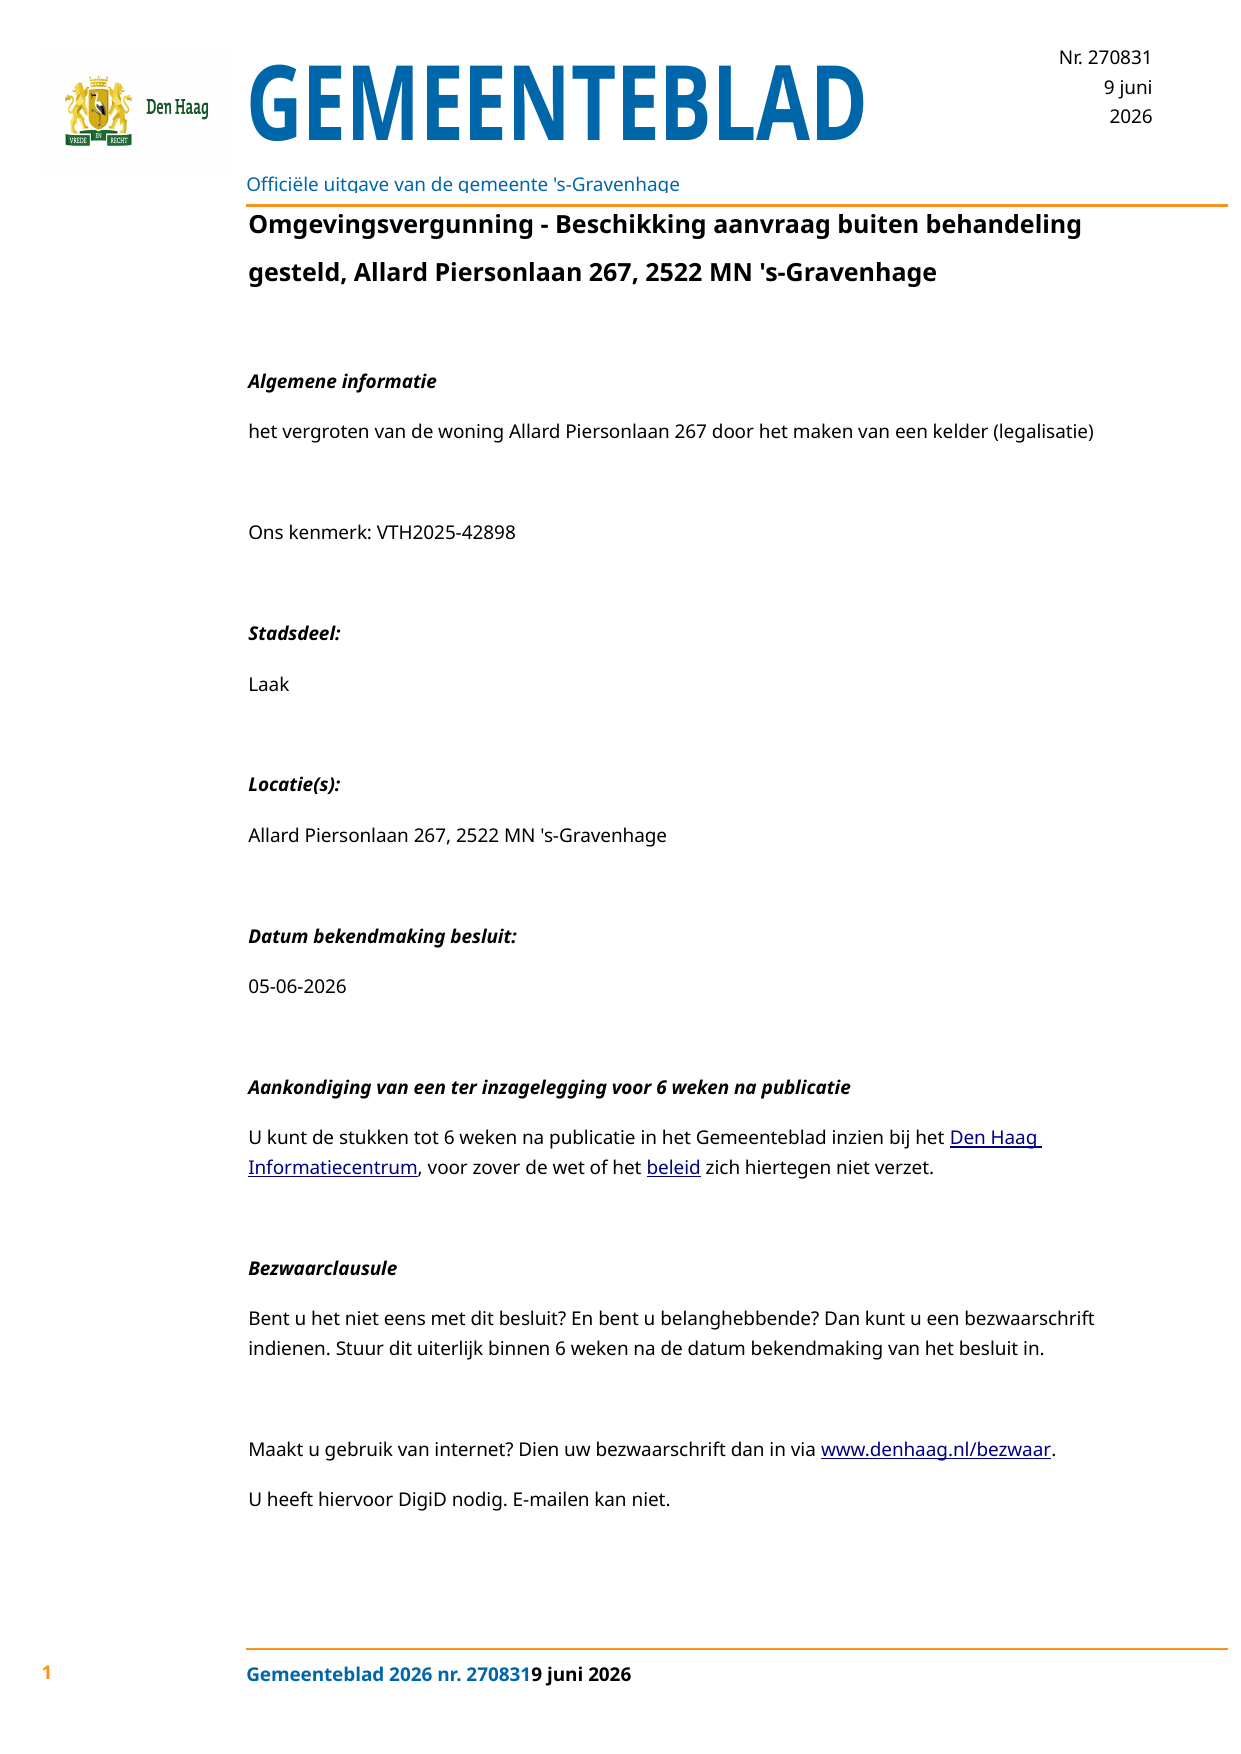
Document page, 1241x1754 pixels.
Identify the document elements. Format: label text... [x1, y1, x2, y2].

text Algemene informatie [248, 368, 1152, 394]
text Laak [248, 671, 1152, 697]
text Locatie(s): [248, 772, 1152, 797]
text Aankondiging van een ter inzagelegging voor 6 weken na publicatie [248, 1074, 1152, 1100]
text Omgevingsvergunning - Beschikking aanvraag buiten behandeling gesteld, Allard Piersonlaan 267, 2522 MN 's-Gravenhage [248, 207, 1152, 288]
text Allard Piersonlaan 267, 2522 MN 's-Gravenhage [248, 822, 1152, 848]
text Stadsdeel: [248, 620, 1152, 646]
text het vergroten van de woning Allard Piersonlaan 267 door het maken van een kelder (legalisatie) [248, 419, 1152, 444]
text Ons kenmerk: VTH2025-42898 [248, 519, 1152, 545]
text U kunt de stukken tot 6 weken na publicatie in het Gemeenteblad inzien bij het Den Haag Informatiecentrum, voor zover de wet of het beleid zich hiertegen niet verzet. [248, 1124, 1152, 1180]
text Bezwaarclausule [248, 1255, 1152, 1281]
text 05-06-2026 [248, 973, 1152, 999]
text Maakt u gebruik van internet? Dien uw bezwaarschrift dan in via www.denhaag.nl/bezwaar. [248, 1436, 1152, 1462]
text U heeft hiervoor DigiD nodig. E-mailen kan niet. [248, 1486, 1152, 1512]
picture [41, 47, 231, 172]
text Datum bekendmaking besluit: [248, 923, 1152, 949]
text Bent u het niet eens met dit besluit? En bent u belanghebbende? Dan kunt u een bezwaarschrift indienen. Stuur dit uiterlijk binnen 6 weken na de datum bekendmaking van het besluit in. [248, 1305, 1152, 1361]
